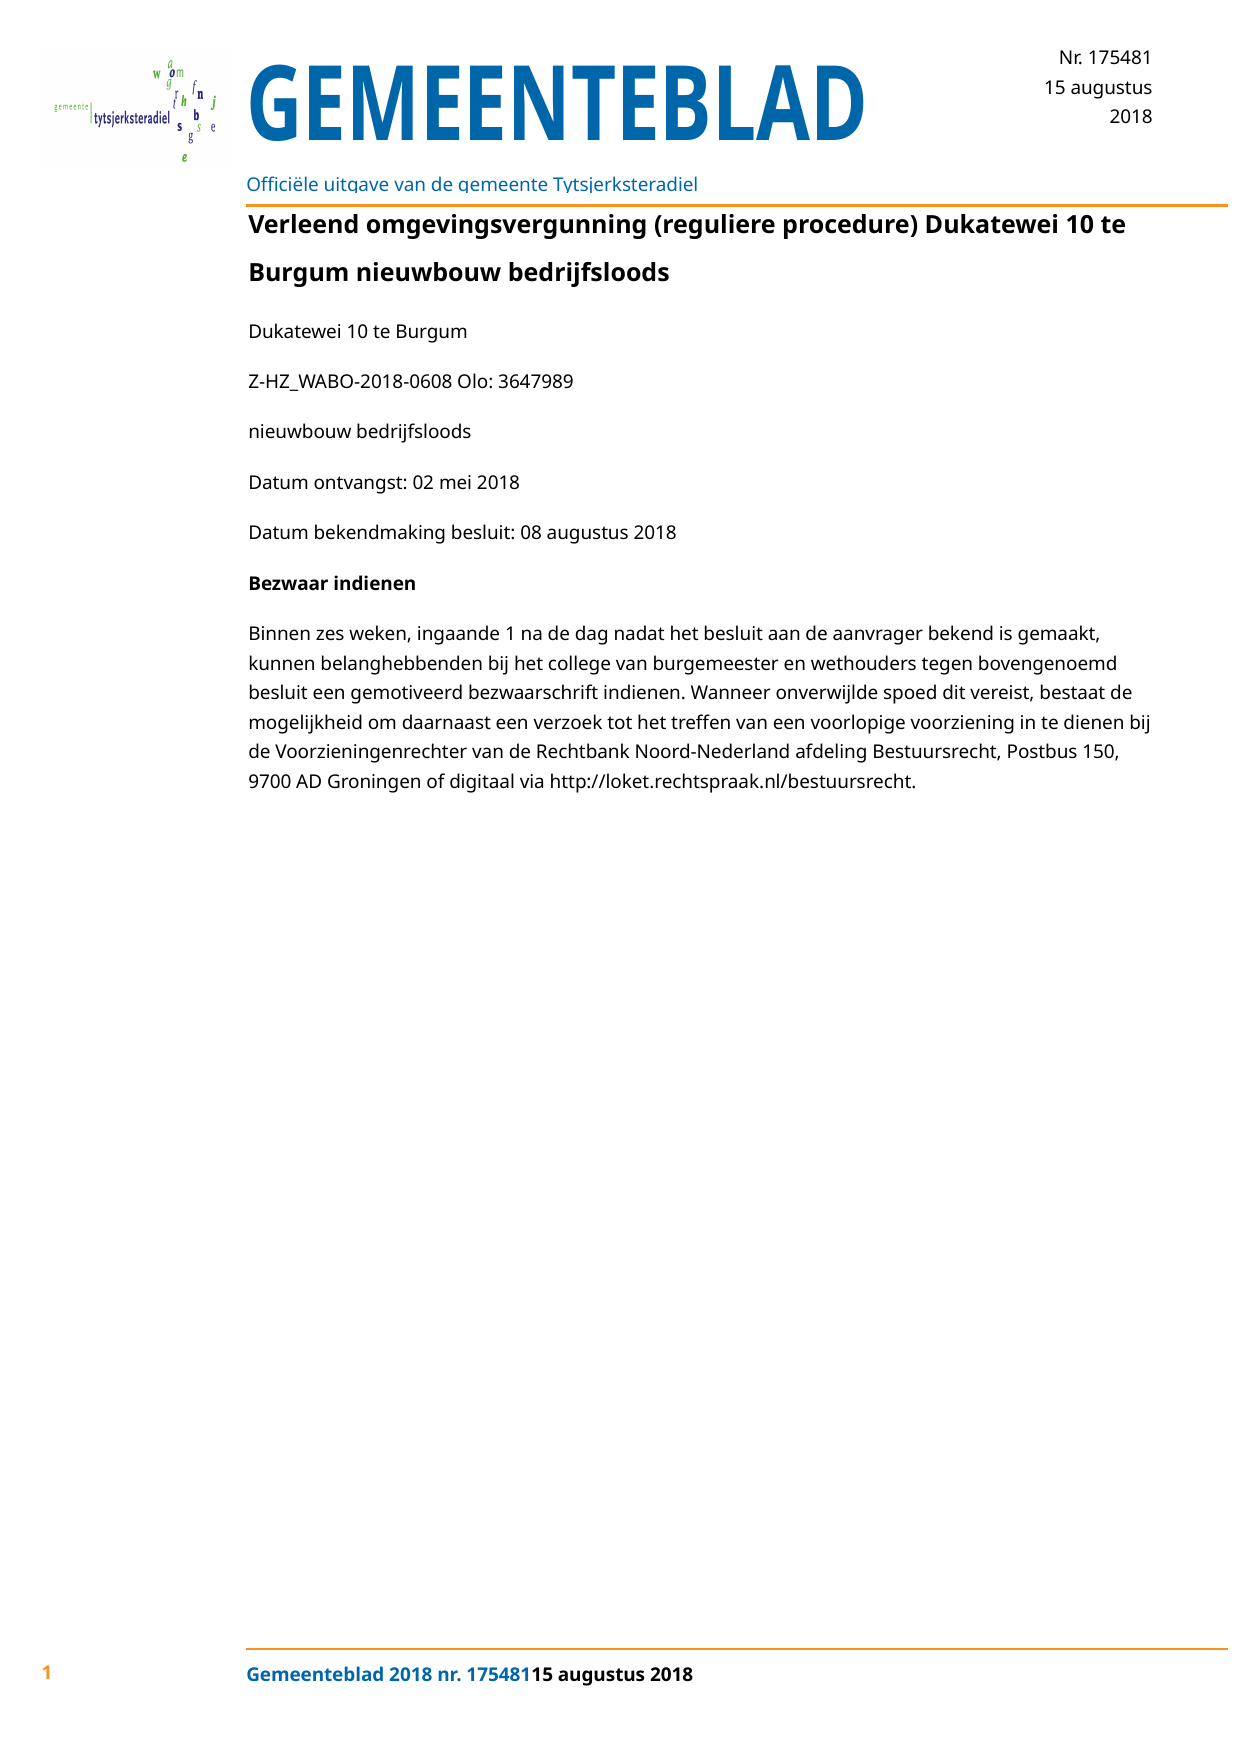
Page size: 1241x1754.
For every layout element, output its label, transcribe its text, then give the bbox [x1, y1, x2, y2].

text Bezwaar indienen [248, 570, 1152, 596]
text Datum bekendmaking besluit: 08 augustus 2018 [248, 519, 1152, 545]
text Binnen zes weken, ingaande 1 na de dag nadat het besluit aan de aanvrager bekend is gemaakt, kunnen belanghebbenden bij het college van burgemeester en wethouders tegen bovengenoemd besluit een gemotiveerd bezwaarschrift indienen. Wanneer onverwijlde spoed dit vereist, bestaat de mogelijkheid om daarnaast een verzoek tot het treffen van een voorlopige voorziening in te dienen bij de Voorzieningenrechter van de Rechtbank Noord-Nederland afdeling Bestuursrecht, Postbus 150, 9700 AD Groningen of digitaal via http://loket.rechtspraak.nl/bestuursrecht. [248, 620, 1152, 794]
picture [41, 47, 231, 172]
text Z-HZ_WABO-2018-0608 Olo: 3647989 [248, 368, 1152, 394]
text Verleend omgevingsvergunning (reguliere procedure) Dukatewei 10 te Burgum nieuwbouw bedrijfsloods [248, 207, 1152, 288]
text Datum ontvangst: 02 mei 2018 [248, 469, 1152, 495]
text Dukatewei 10 te Burgum [248, 318, 1152, 344]
text nieuwbouw bedrijfsloods [248, 419, 1152, 444]
